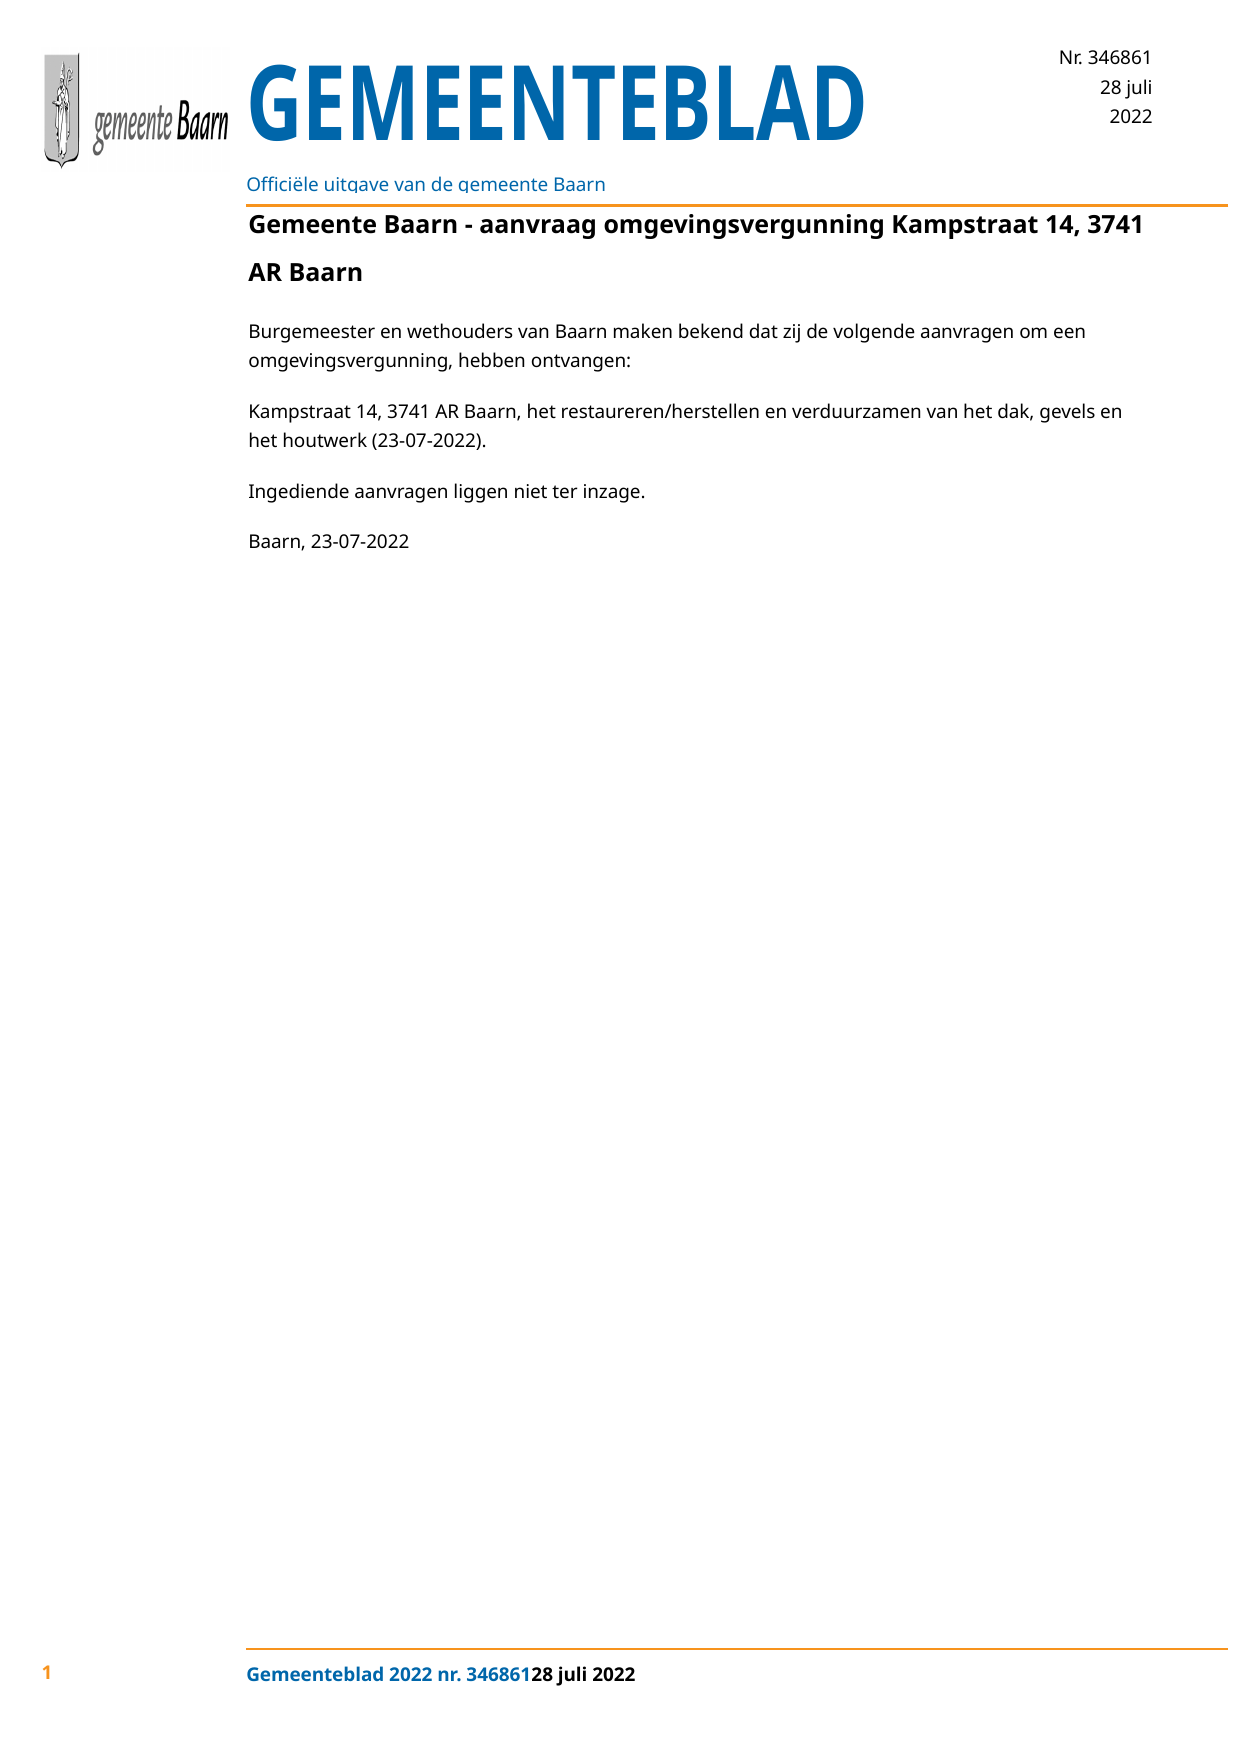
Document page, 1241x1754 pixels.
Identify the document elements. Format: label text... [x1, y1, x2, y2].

text Baarn, 23-07-2022 [248, 528, 1152, 554]
picture [41, 47, 231, 172]
text Burgemeester en wethouders van Baarn maken bekend dat zij de volgende aanvragen om een omgevingsvergunning, hebben ontvangen: [248, 318, 1152, 373]
text Gemeente Baarn - aanvraag omgevingsvergunning Kampstraat 14, 3741 AR Baarn [248, 207, 1152, 288]
text Ingediende aanvragen liggen niet ter inzage. [248, 478, 1152, 504]
text Kampstraat 14, 3741 AR Baarn, het restaureren/herstellen en verduurzamen van het dak, gevels en het houtwerk (23-07-2022). [248, 398, 1152, 453]
